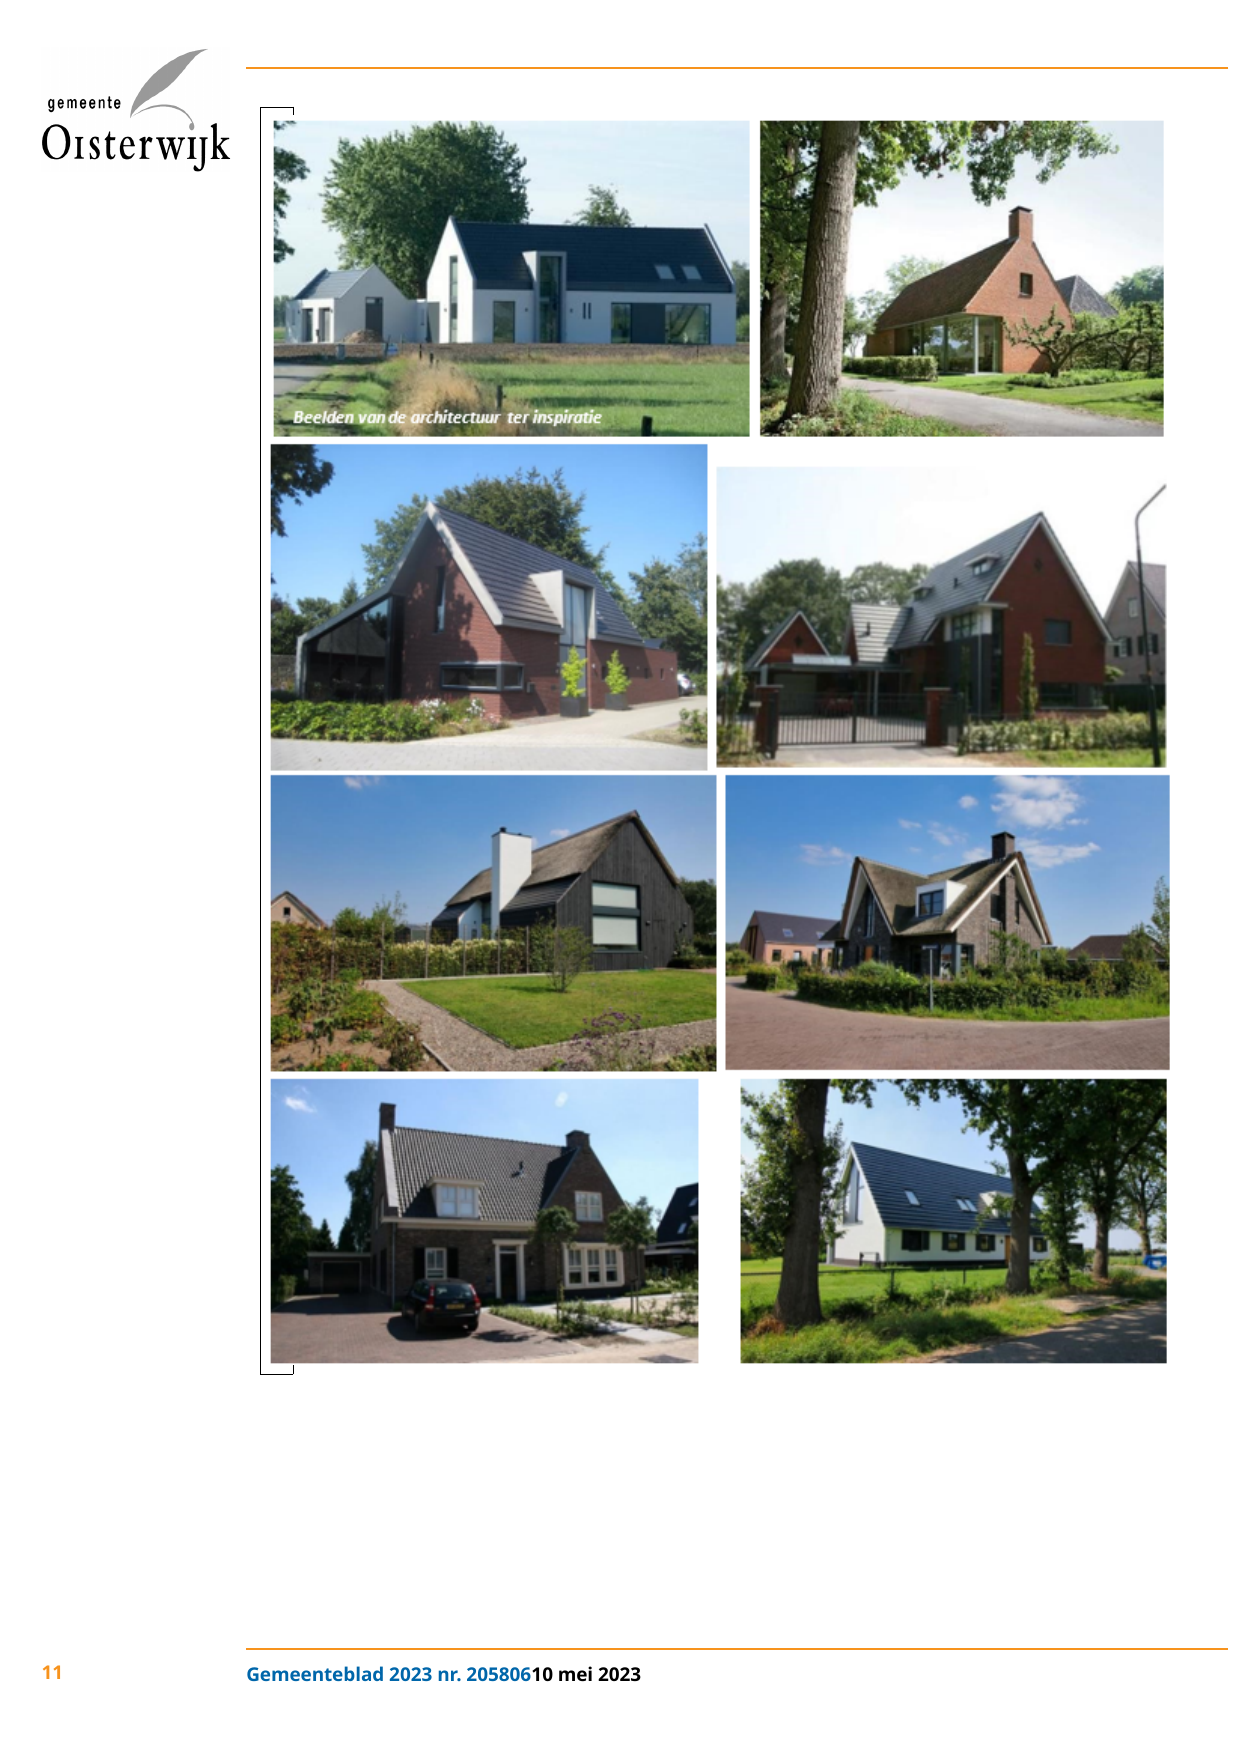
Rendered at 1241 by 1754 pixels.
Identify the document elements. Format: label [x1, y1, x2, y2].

picture [41, 47, 231, 172]
picture [268, 115, 1173, 1365]
